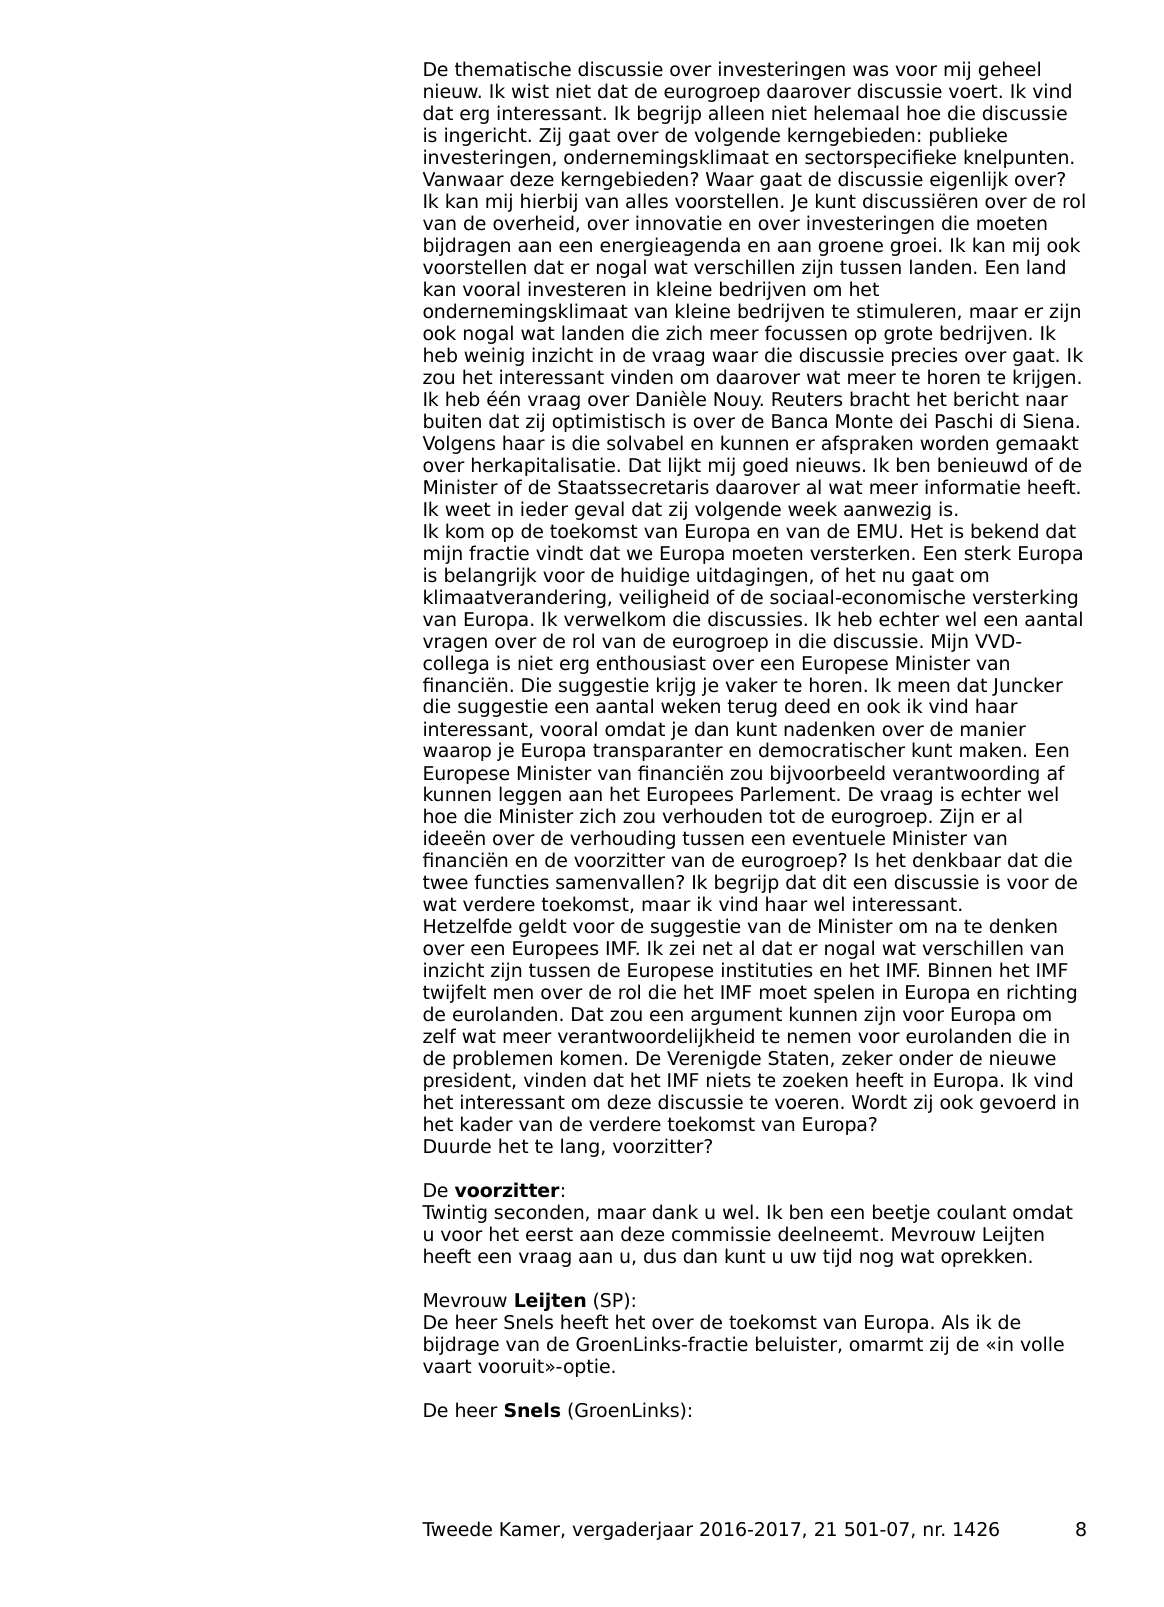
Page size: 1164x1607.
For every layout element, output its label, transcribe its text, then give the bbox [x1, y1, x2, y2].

text Hetzelfde geldt voor de suggestie van de Minister om na te denken over een Europees IMF. Ik zei net al dat er nogal wat verschillen van inzicht zijn tussen de Europese instituties en het IMF. Binnen het IMF twijfelt men over de rol die het IMF moet spelen in Europa en richting de eurolanden. Dat zou een argument kunnen zijn voor Europa om zelf wat meer verantwoordelijkheid te nemen voor eurolanden die in de problemen komen. De Verenigde Staten, zeker onder de nieuwe president, vinden dat het IMF niets te zoeken heeft in Europa. Ik vind het interessant om deze discussie te voeren. Wordt zij ook gevoerd in het kader van de verdere toekomst van Europa? [422, 916, 1087, 1136]
text De heer Snels heeft het over de toekomst van Europa. Als ik de bijdrage van de GroenLinks-fractie beluister, omarmt zij de «in volle vaart vooruit»-optie. [422, 1312, 1087, 1378]
text Ik heb één vraag over Danièle Nouy. Reuters bracht het bericht naar buiten dat zij optimistisch is over de Banca Monte dei Paschi di Siena. Volgens haar is die solvabel en kunnen er afspraken worden gemaakt over herkapitalisatie. Dat lijkt mij goed nieuws. Ik ben benieuwd of de Minister of de Staatssecretaris daarover al wat meer informatie heeft. Ik weet in ieder geval dat zij volgende week aanwezig is. [422, 389, 1087, 521]
text Twintig seconden, maar dank u wel. Ik ben een beetje coulant omdat u voor het eerst aan deze commissie deelneemt. Mevrouw Leijten heeft een vraag aan u, dus dan kunt u uw tijd nog wat oprekken. [422, 1202, 1087, 1268]
text De voorzitter: [422, 1180, 1087, 1202]
text Mevrouw Leijten (SP): [422, 1290, 1087, 1312]
text Duurde het te lang, voorzitter? [422, 1136, 1087, 1158]
text De thematische discussie over investeringen was voor mij geheel nieuw. Ik wist niet dat de eurogroep daarover discussie voert. Ik vind dat erg interessant. Ik begrijp alleen niet helemaal hoe die discussie is ingericht. Zij gaat over de volgende kerngebieden: publieke investeringen, ondernemingsklimaat en sectorspecifieke knelpunten. Vanwaar deze kerngebieden? Waar gaat de discussie eigenlijk over? Ik kan mij hierbij van alles voorstellen. Je kunt discussiëren over de rol van de overheid, over innovatie en over investeringen die moeten bijdragen aan een energieagenda en aan groene groei. Ik kan mij ook voorstellen dat er nogal wat verschillen zijn tussen landen. Een land kan vooral investeren in kleine bedrijven om het ondernemingsklimaat van kleine bedrijven te stimuleren, maar er zijn ook nogal wat landen die zich meer focussen op grote bedrijven. Ik heb weinig inzicht in de vraag waar die discussie precies over gaat. Ik zou het interessant vinden om daarover wat meer te horen te krijgen. [422, 59, 1087, 389]
text De heer Snels (GroenLinks): [422, 1400, 1087, 1422]
text Ik kom op de toekomst van Europa en van de EMU. Het is bekend dat mijn fractie vindt dat we Europa moeten versterken. Een sterk Europa is belangrijk voor de huidige uitdagingen, of het nu gaat om klimaatverandering, veiligheid of de sociaal-economische versterking van Europa. Ik verwelkom die discussies. Ik heb echter wel een aantal vragen over de rol van de eurogroep in die discussie. Mijn VVD-collega is niet erg enthousiast over een Europese Minister van financiën. Die suggestie krijg je vaker te horen. Ik meen dat Juncker die suggestie een aantal weken terug deed en ook ik vind haar interessant, vooral omdat je dan kunt nadenken over de manier waarop je Europa transparanter en democratischer kunt maken. Een Europese Minister van financiën zou bijvoorbeeld verantwoording af kunnen leggen aan het Europees Parlement. De vraag is echter wel hoe die Minister zich zou verhouden tot de eurogroep. Zijn er al ideeën over de verhouding tussen een eventuele Minister van financiën en de voorzitter van de eurogroep? Is het denkbaar dat die twee functies samenvallen? Ik begrijp dat dit een discussie is voor de wat verdere toekomst, maar ik vind haar wel interessant. [422, 521, 1087, 916]
